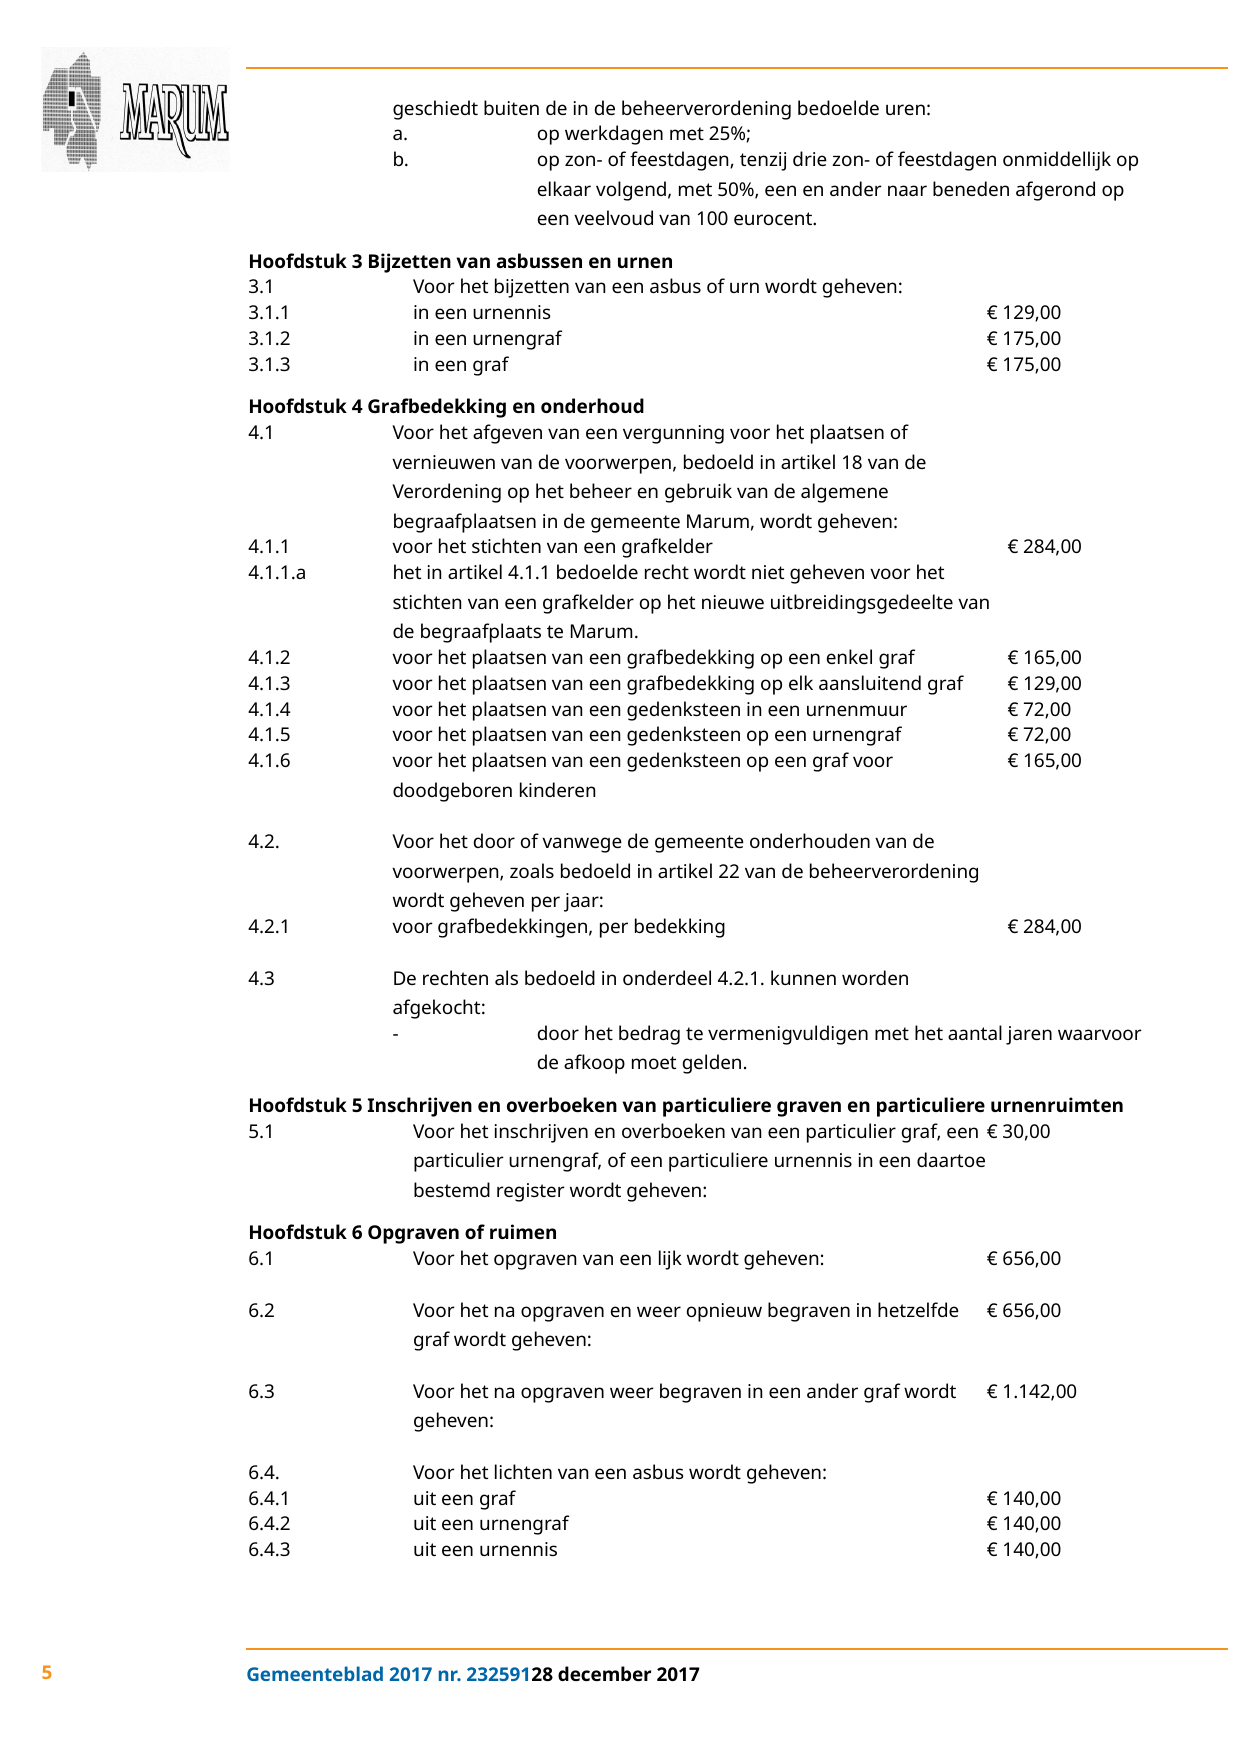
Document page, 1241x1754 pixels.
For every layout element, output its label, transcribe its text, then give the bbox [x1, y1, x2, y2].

table_cell Voor het lichten van een asbus wordt geheven: [413, 1459, 987, 1485]
table_cell [1007, 828, 1152, 913]
table_cell € 72,00 [1007, 722, 1152, 747]
table_cell 6.3 [248, 1378, 413, 1433]
table_cell in een urnengraf [413, 325, 987, 351]
table_header € 30,00 [987, 1118, 1152, 1203]
table_cell [392, 803, 537, 828]
table_cell Voor het na opgraven weer begraven in een ander graf wordt geheven: [413, 1378, 987, 1433]
text Hoofdstuk 4 Grafbedekking en onderhoud [248, 393, 1152, 419]
table_header Voor het bijzetten van een asbus of urn wordt geheven: [413, 274, 987, 299]
table_header [1007, 419, 1152, 534]
table_cell geschiedt buiten de in de beheerverordening bedoelde uren: [392, 95, 1152, 121]
table_cell € 165,00 [1007, 747, 1152, 803]
table_cell 6.4.1 [248, 1485, 413, 1510]
table_cell [413, 1433, 987, 1459]
table_cell 4.1.2 [248, 644, 392, 670]
table_cell voor het plaatsen van een grafbedekking op elk aansluitend graf [392, 670, 1007, 696]
table_cell a. [392, 121, 537, 146]
table_cell 4.1.1.a [248, 560, 392, 644]
table_cell € 175,00 [987, 325, 1152, 351]
table_cell 4.1.4 [248, 696, 392, 722]
table_cell [987, 1562, 1152, 1588]
table_cell € 656,00 [987, 1297, 1152, 1352]
table_cell 6.4.3 [248, 1536, 413, 1562]
table_cell op werkdagen met 25%; [537, 121, 1152, 146]
picture [41, 47, 231, 172]
table_cell [987, 1352, 1152, 1378]
table_cell 6.4. [248, 1459, 413, 1485]
table_cell uit een urnengraf [413, 1510, 987, 1536]
table_cell [248, 1433, 413, 1459]
table_cell voor grafbedekkingen, per bedekking [392, 913, 1007, 939]
table_cell [1007, 560, 1152, 644]
table_header [987, 274, 1152, 299]
table_cell voor het plaatsen van een gedenksteen op een graf voor doodgeboren kinderen [392, 747, 1007, 803]
table_cell € 72,00 [1007, 696, 1152, 722]
table_cell € 140,00 [987, 1536, 1152, 1562]
table_cell door het bedrag te vermenigvuldigen met het aantal jaren waarvoor de afkoop moet gelden. [537, 1020, 1152, 1075]
table_cell voor het plaatsen van een gedenksteen op een urnengraf [392, 722, 1007, 747]
table_header Voor het inschrijven en overboeken van een particulier graf, een particulier urnengraf, of een particuliere urnennis in een daartoe bestemd register wordt geheven: [413, 1118, 987, 1203]
table_cell De rechten als bedoeld in onderdeel 4.2.1. kunnen worden afgekocht: [392, 965, 1007, 1020]
table_header 4.1 [248, 419, 392, 534]
text Hoofdstuk 3 Bijzetten van asbussen en urnen [248, 248, 1152, 274]
table_cell [248, 1271, 413, 1297]
table_cell [413, 1562, 987, 1588]
table_cell [248, 939, 392, 965]
table_cell voor het plaatsen van een grafbedekking op een enkel graf [392, 644, 1007, 670]
table_cell 4.2. [248, 828, 392, 913]
table_cell 3.1.2 [248, 325, 413, 351]
table_header Voor het opgraven van een lijk wordt geheven: [413, 1245, 987, 1271]
table_cell [537, 803, 1007, 828]
table_header 3.1 [248, 274, 413, 299]
table_cell [987, 1271, 1152, 1297]
table_cell € 140,00 [987, 1485, 1152, 1510]
table_cell - [392, 1020, 537, 1075]
table_cell [248, 803, 392, 828]
table_cell op zon- of feestdagen, tenzij drie zon- of feestdagen onmiddellijk op elkaar volgend, met 50%, een en ander naar beneden afgerond op een veelvoud van 100 eurocent. [537, 146, 1152, 231]
table_cell [248, 1020, 392, 1075]
table_cell voor het plaatsen van een gedenksteen in een urnenmuur [392, 696, 1007, 722]
table_cell € 284,00 [1007, 913, 1152, 939]
table_header € 656,00 [987, 1245, 1152, 1271]
table_cell b. [392, 146, 537, 231]
table_cell € 129,00 [987, 300, 1152, 325]
table_header 5.1 [248, 1118, 413, 1203]
table_cell 4.1.1 [248, 534, 392, 559]
table_header 6.1 [248, 1245, 413, 1271]
table_cell € 175,00 [987, 351, 1152, 377]
table_cell [413, 1271, 987, 1297]
table_cell uit een urnennis [413, 1536, 987, 1562]
table_cell [987, 1433, 1152, 1459]
table_cell [537, 939, 1007, 965]
table_cell [413, 1352, 987, 1378]
table_cell 3.1.3 [248, 351, 413, 377]
table_cell [1007, 939, 1152, 965]
table_cell 6.4.2 [248, 1510, 413, 1536]
table_cell [248, 121, 392, 146]
table_cell in een urnennis [413, 300, 987, 325]
table_cell [248, 1562, 413, 1588]
table_cell [248, 146, 392, 231]
table_cell [1007, 803, 1152, 828]
table_cell voor het stichten van een grafkelder [392, 534, 1007, 559]
table_cell het in artikel 4.1.1 bedoelde recht wordt niet geheven voor het stichten van een grafkelder op het nieuwe uitbreidingsgedeelte van de begraafplaats te Marum. [392, 560, 1007, 644]
table_cell uit een graf [413, 1485, 987, 1510]
table_cell [248, 1352, 413, 1378]
table_cell [1007, 965, 1152, 1020]
text Hoofdstuk 6 Opgraven of ruimen [248, 1219, 1152, 1245]
table_cell [248, 95, 392, 121]
table_cell € 129,00 [1007, 670, 1152, 696]
text Hoofdstuk 5 Inschrijven en overboeken van particuliere graven en particuliere urnenruimten [248, 1092, 1152, 1118]
table_cell 4.3 [248, 965, 392, 1020]
table_cell [392, 939, 537, 965]
table_cell Voor het na opgraven en weer opnieuw begraven in hetzelfde graf wordt geheven: [413, 1297, 987, 1352]
table_header Voor het afgeven van een vergunning voor het plaatsen of vernieuwen van de voorwerpen, bedoeld in artikel 18 van de Verordening op het beheer en gebruik van de algemene begraafplaatsen in de gemeente Marum, wordt geheven: [392, 419, 1007, 534]
table_cell Voor het door of vanwege de gemeente onderhouden van de voorwerpen, zoals bedoeld in artikel 22 van de beheerverordening wordt geheven per jaar: [392, 828, 1007, 913]
table_cell 4.1.3 [248, 670, 392, 696]
table_cell € 284,00 [1007, 534, 1152, 559]
table_cell 4.1.6 [248, 747, 392, 803]
table_cell 3.1.1 [248, 300, 413, 325]
table_cell € 165,00 [1007, 644, 1152, 670]
table_cell in een graf [413, 351, 987, 377]
table_cell 6.2 [248, 1297, 413, 1352]
table_cell [987, 1459, 1152, 1485]
table_cell € 140,00 [987, 1510, 1152, 1536]
table_cell 4.2.1 [248, 913, 392, 939]
table_cell € 1.142,00 [987, 1378, 1152, 1433]
table_cell 4.1.5 [248, 722, 392, 747]
